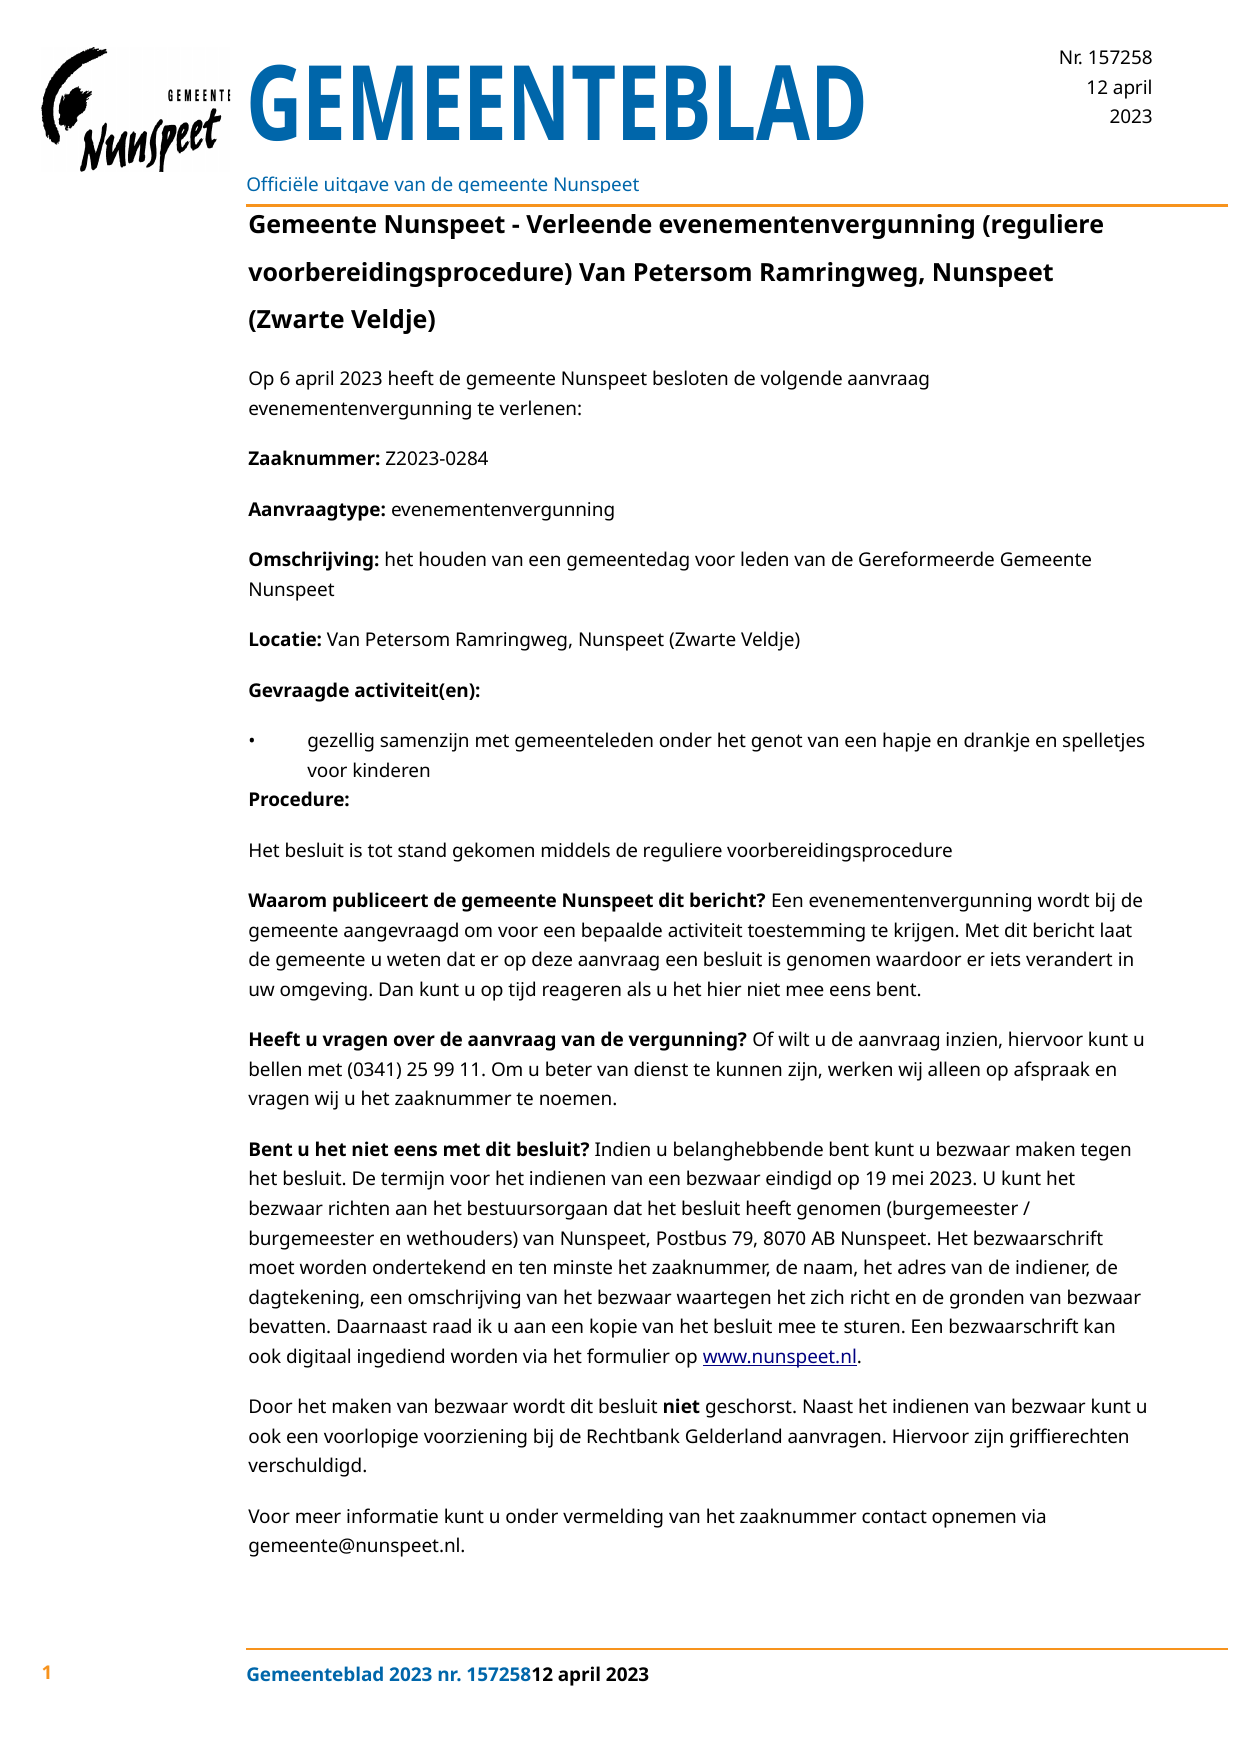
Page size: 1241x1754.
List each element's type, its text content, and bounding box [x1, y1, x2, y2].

text Het besluit is tot stand gekomen middels de reguliere voorbereidingsprocedure [248, 837, 1152, 862]
text Voor meer informatie kunt u onder vermelding van het zaaknummer contact opnemen via gemeente@nunspeet.nl. [248, 1503, 1152, 1558]
text Locatie: Van Petersom Ramringweg, Nunspeet (Zwarte Veldje) [248, 626, 1152, 652]
text Bent u het niet eens met dit besluit? Indien u belanghebbende bent kunt u bezwaar maken tegen het besluit. De termijn voor het indienen van een bezwaar eindigd op 19 mei 2023. U kunt het bezwaar richten aan het bestuursorgaan dat het besluit heeft genomen (burgemeester / burgemeester en wethouders) van Nunspeet, Postbus 79, 8070 AB Nunspeet. Het bezwaarschrift moet worden ondertekend en ten minste het zaaknummer, de naam, het adres van de indiener, de dagtekening, een omschrijving van het bezwaar waartegen het zich richt en de gronden van bezwaar bevatten. Daarnaast raad ik u aan een kopie van het besluit mee te sturen. Een bezwaarschrift kan ook digitaal ingediend worden via het formulier op www.nunspeet.nl. [248, 1136, 1152, 1369]
list gezellig samenzijn met gemeenteleden onder het genot van een hapje en drankje en spelletjes voor kinderen [248, 727, 1152, 782]
text Gemeente Nunspeet - Verleende evenementenvergunning (reguliere voorbereidingsprocedure) Van Petersom Ramringweg, Nunspeet (Zwarte Veldje) [248, 207, 1152, 336]
text Zaaknummer: Z2023-0284 [248, 446, 1152, 471]
picture [41, 47, 231, 172]
text Heeft u vragen over de aanvraag van de vergunning? Of wilt u de aanvraag inzien, hiervoor kunt u bellen met (0341) 25 99 11. Om u beter van dienst te kunnen zijn, werken wij alleen op afspraak en vragen wij u het zaaknummer te noemen. [248, 1026, 1152, 1111]
text Procedure: [248, 786, 1152, 812]
text Door het maken van bezwaar wordt dit besluit niet geschorst. Naast het indienen van bezwaar kunt u ook een voorlopige voorziening bij de Rechtbank Gelderland aanvragen. Hiervoor zijn griffierechten verschuldigd. [248, 1393, 1152, 1478]
text Waarom publiceert de gemeente Nunspeet dit bericht? Een evenementenvergunning wordt bij de gemeente aangevraagd om voor een bepaalde activiteit toestemming te krijgen. Met dit bericht laat de gemeente u weten dat er op deze aanvraag een besluit is genomen waardoor er iets verandert in uw omgeving. Dan kunt u op tijd reageren als u het hier niet mee eens bent. [248, 887, 1152, 1002]
text Aanvraagtype: evenementenvergunning [248, 496, 1152, 522]
text Omschrijving: het houden van een gemeentedag voor leden van de Gereformeerde Gemeente Nunspeet [248, 546, 1152, 602]
text Op 6 april 2023 heeft de gemeente Nunspeet besloten de volgende aanvraag evenementenvergunning te verlenen: [248, 366, 1152, 421]
text Gevraagde activiteit(en): [248, 677, 1152, 702]
